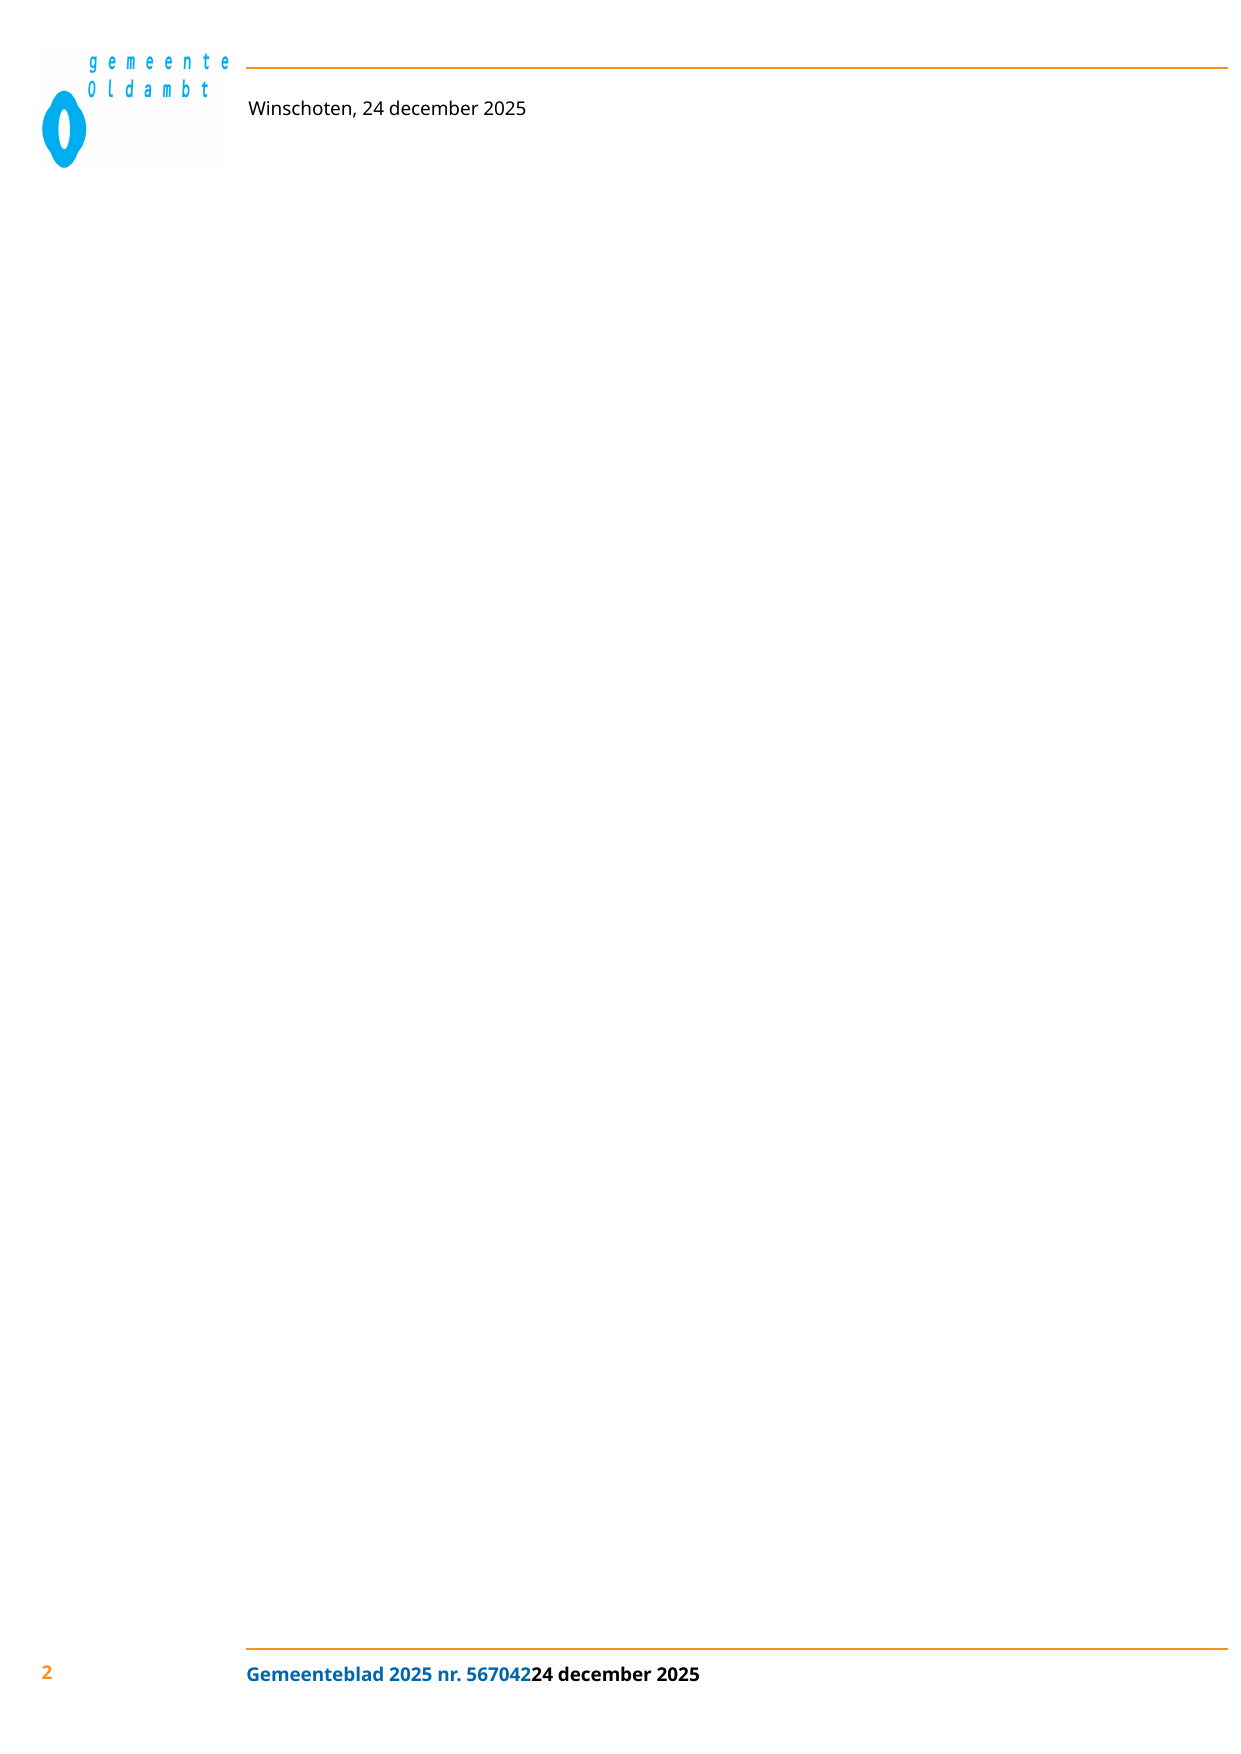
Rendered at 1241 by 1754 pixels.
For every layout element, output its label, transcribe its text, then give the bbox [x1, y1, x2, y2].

picture [41, 47, 231, 172]
text Winschoten, 24 december 2025 [248, 95, 1152, 121]
